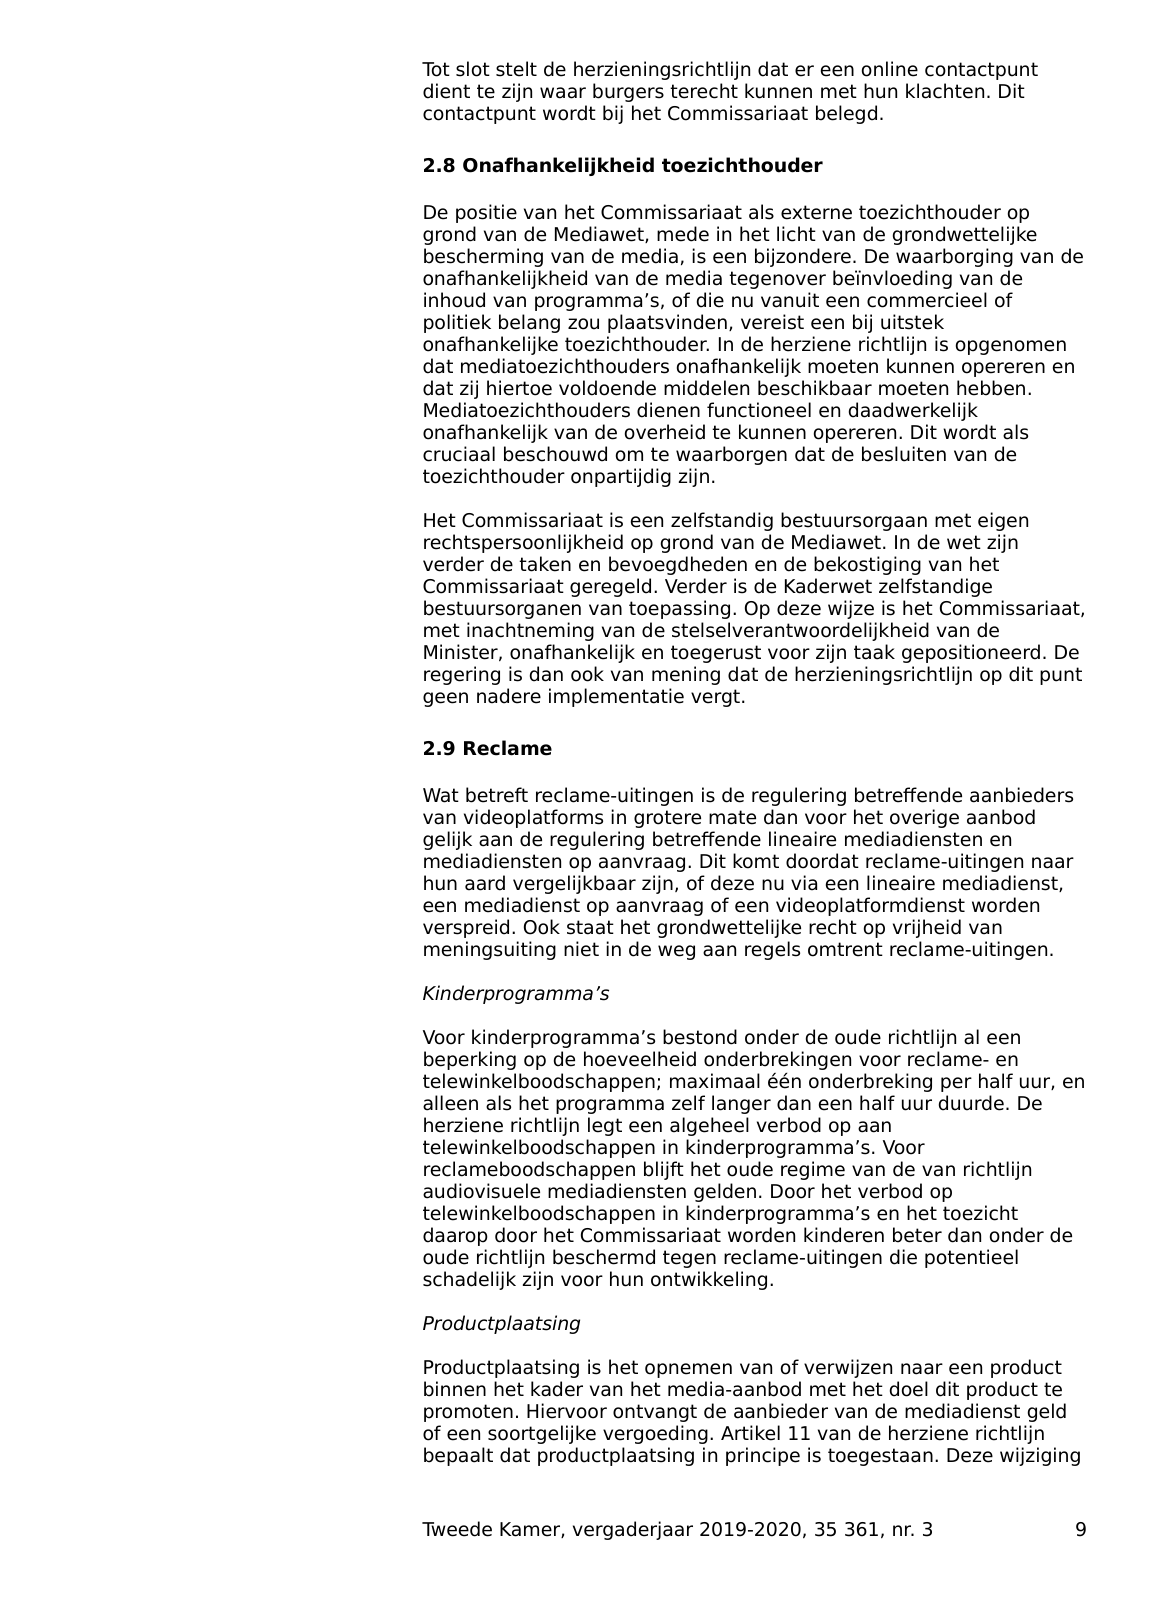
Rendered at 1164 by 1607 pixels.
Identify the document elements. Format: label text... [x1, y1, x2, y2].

text Tot slot stelt de herzieningsrichtlijn dat er een online contactpunt dient te zijn waar burgers terecht kunnen met hun klachten. Dit contactpunt wordt bij het Commissariaat belegd. [422, 59, 1087, 125]
text De positie van het Commissariaat als externe toezichthouder op grond van de Mediawet, mede in het licht van de grondwettelijke bescherming van de media, is een bijzondere. De waarborging van de onafhankelijkheid van de media tegenover beïnvloeding van de inhoud van programma’s, of die nu vanuit een commercieel of politiek belang zou plaatsvinden, vereist een bij uitstek onafhankelijke toezichthouder. In de herziene richtlijn is opgenomen dat mediatoezichthouders onafhankelijk moeten kunnen opereren en dat zij hiertoe voldoende middelen beschikbaar moeten hebben. Mediatoezichthouders dienen functioneel en daadwerkelijk onafhankelijk van de overheid te kunnen opereren. Dit wordt als cruciaal beschouwd om te waarborgen dat de besluiten van de toezichthouder onpartijdig zijn. [422, 202, 1087, 488]
text Wat betreft reclame-uitingen is de regulering betreffende aanbieders van videoplatforms in grotere mate dan voor het overige aanbod gelijk aan de regulering betreffende lineaire mediadiensten en mediadiensten op aanvraag. Dit komt doordat reclame-uitingen naar hun aard vergelijkbaar zijn, of deze nu via een lineaire mediadienst, een mediadienst op aanvraag of een videoplatformdienst worden verspreid. Ook staat het grondwettelijke recht op vrijheid van meningsuiting niet in de weg aan regels omtrent reclame-uitingen. [422, 785, 1087, 961]
subtitle 2.9 Reclame [422, 738, 1087, 760]
subtitle 2.8 Onafhankelijkheid toezichthouder [422, 155, 1087, 177]
subtitle Productplaatsing [422, 1313, 1087, 1335]
text Voor kinderprogramma’s bestond onder de oude richtlijn al een beperking op de hoeveelheid onderbrekingen voor reclame- en telewinkelboodschappen; maximaal één onderbreking per half uur, en alleen als het programma zelf langer dan een half uur duurde. De herziene richtlijn legt een algeheel verbod op aan telewinkelboodschappen in kinderprogramma’s. Voor reclameboodschappen blijft het oude regime van de van richtlijn audiovisuele mediadiensten gelden. Door het verbod op telewinkelboodschappen in kinderprogramma’s en het toezicht daarop door het Commissariaat worden kinderen beter dan onder de oude richtlijn beschermd tegen reclame-uitingen die potentieel schadelijk zijn voor hun ontwikkeling. [422, 1027, 1087, 1291]
text Het Commissariaat is een zelfstandig bestuursorgaan met eigen rechtspersoonlijkheid op grond van de Mediawet. In de wet zijn verder de taken en bevoegdheden en de bekostiging van het Commissariaat geregeld. Verder is de Kaderwet zelfstandige bestuursorganen van toepassing. Op deze wijze is het Commissariaat, met inachtneming van de stelselverantwoordelijkheid van de Minister, onafhankelijk en toegerust voor zijn taak gepositioneerd. De regering is dan ook van mening dat de herzieningsrichtlijn op dit punt geen nadere implementatie vergt. [422, 510, 1087, 708]
subtitle Kinderprogramma’s [422, 983, 1087, 1005]
text Productplaatsing is het opnemen van of verwijzen naar een product binnen het kader van het media-aanbod met het doel dit product te promoten. Hiervoor ontvangt de aanbieder van de mediadienst geld of een soortgelijke vergoeding. Artikel 11 van de herziene richtlijn bepaalt dat productplaatsing in principe is toegestaan. Deze wijziging [422, 1357, 1087, 1467]
